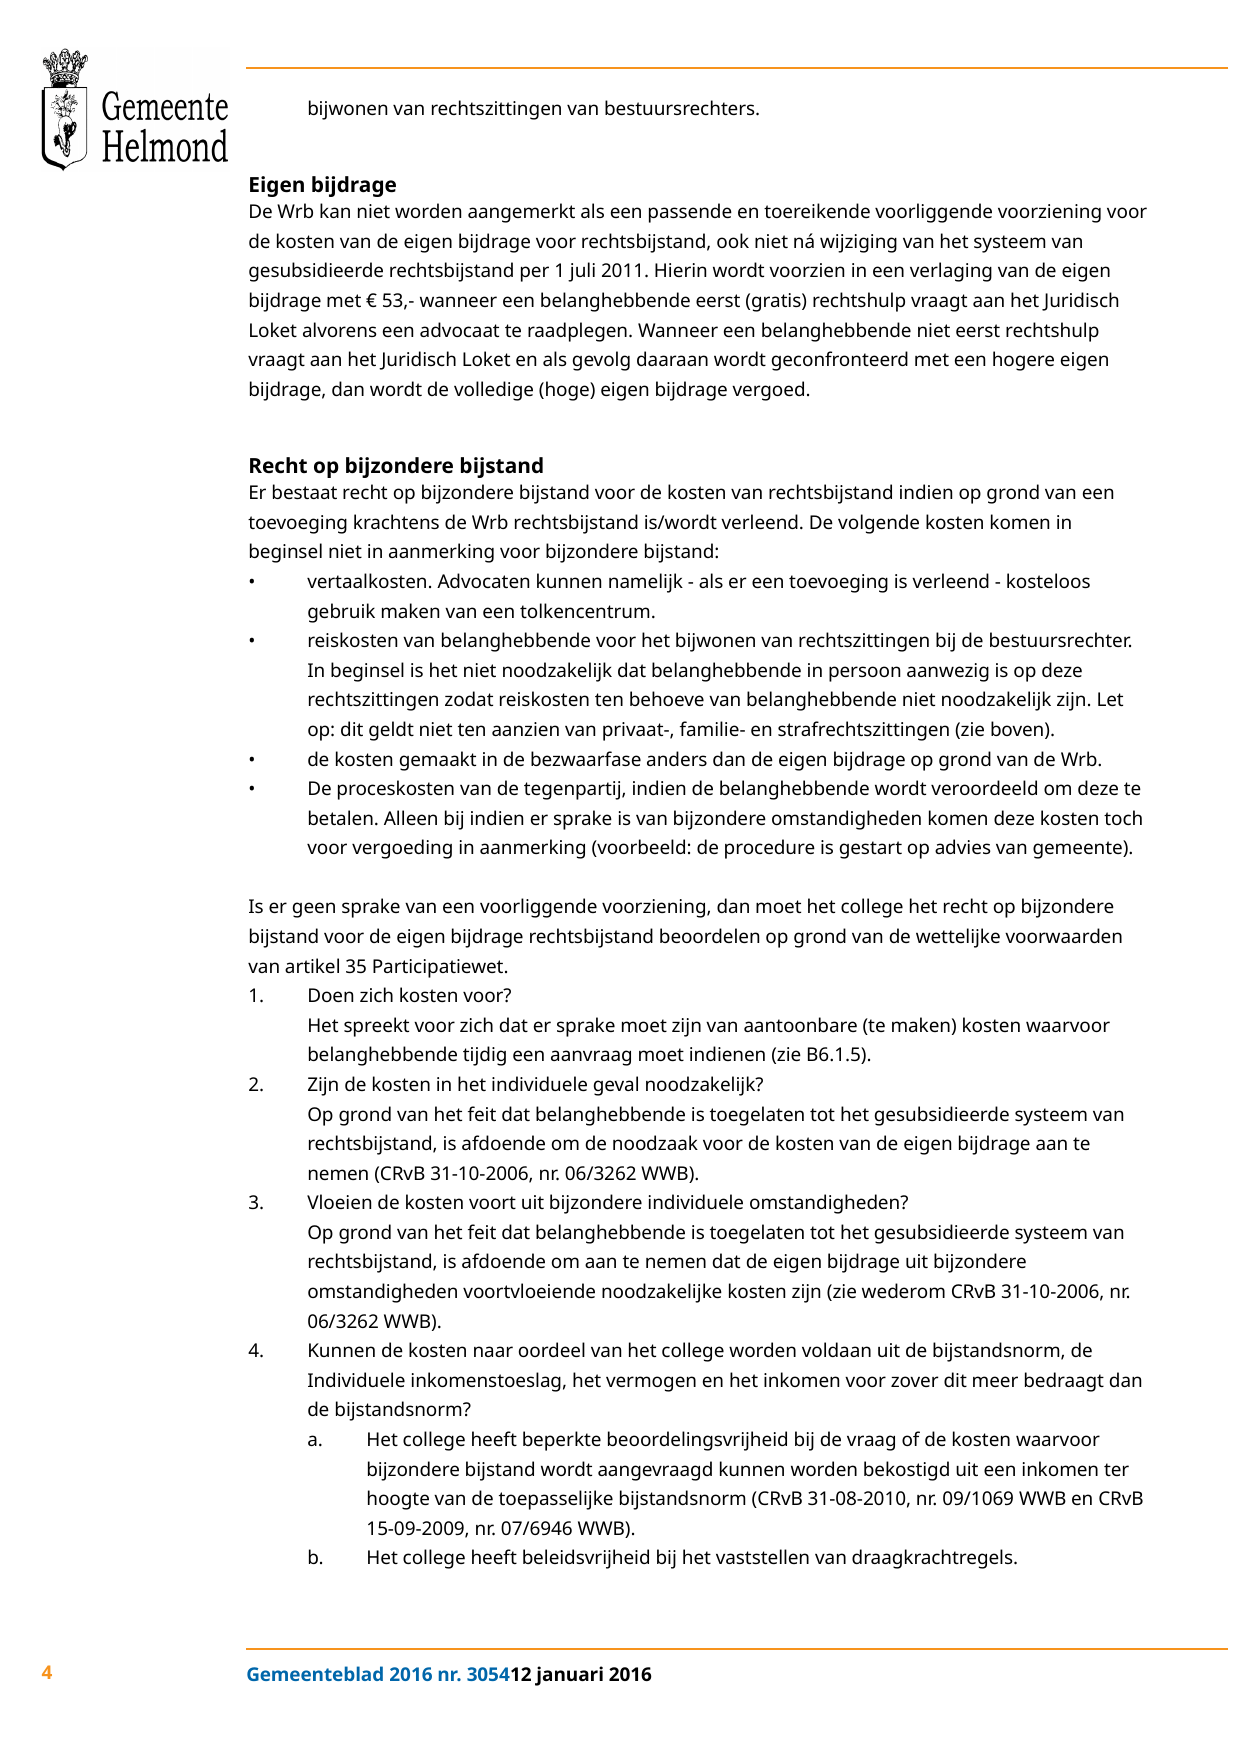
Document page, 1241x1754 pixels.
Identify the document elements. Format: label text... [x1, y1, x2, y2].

text Recht op bijzondere bijstand [248, 451, 1152, 479]
list reiskosten van belanghebbende voor het bijwonen van rechtszittingen bij de bestuursrechter. In beginsel is het niet noodzakelijk dat belanghebbende in persoon aanwezig is op deze rechtszittingen zodat reiskosten ten behoeve van belanghebbende niet noodzakelijk zijn. Let op: dit geldt niet ten aanzien van privaat-, familie- en strafrechtszittingen (zie boven). [248, 627, 1152, 742]
text Er bestaat recht op bijzondere bijstand voor de kosten van rechtsbijstand indien op grond van een toevoeging krachtens de Wrb rechtsbijstand is/wordt verleend. De volgende kosten komen in beginsel niet in aanmerking voor bijzondere bijstand: [248, 479, 1152, 564]
list De proceskosten van de tegenpartij, indien de belanghebbende wordt veroordeeld om deze te betalen. Alleen bij indien er sprake is van bijzondere omstandigheden komen deze kosten toch voor vergoeding in aanmerking (voorbeeld: de procedure is gestart op advies van gemeente). [248, 775, 1152, 860]
list Het college heeft beperkte beoordelingsvrijheid bij de vraag of de kosten waarvoor bijzondere bijstand wordt aangevraagd kunnen worden bekostigd uit een inkomen ter hoogte van de toepasselijke bijstandsnorm (CRvB 31-08-2010, nr. 09/1069 WWB en CRvB 15-09-2009, nr. 07/6946 WWB). [307, 1426, 1152, 1541]
list Kunnen de kosten naar oordeel van het college worden voldaan uit de bijstandsnorm, de Individuele inkomenstoeslag, het vermogen en het inkomen voor zover dit meer bedraagt dan de bijstandsnorm? [248, 1337, 1152, 1422]
text Is er geen sprake van een voorliggende voorziening, dan moet het college het recht op bijzondere bijstand voor de eigen bijdrage rechtsbijstand beoordelen op grond van de wettelijke voorwaarden van artikel 35 Participatiewet. [248, 894, 1152, 979]
list Vloeien de kosten voort uit bijzondere individuele omstandigheden? [248, 1189, 1152, 1215]
list Het college heeft beleidsvrijheid bij het vaststellen van draagkrachtregels. [307, 1544, 1152, 1570]
list Doen zich kosten voor? [248, 982, 1152, 1008]
picture [41, 47, 231, 172]
list bijwonen van rechtszittingen van bestuursrechters. [248, 95, 1152, 121]
list de kosten gemaakt in de bezwaarfase anders dan de eigen bijdrage op grond van de Wrb. [248, 746, 1152, 772]
list Op grond van het feit dat belanghebbende is toegelaten tot het gesubsidieerde systeem van rechtsbijstand, is afdoende om de noodzaak voor de kosten van de eigen bijdrage aan te nemen (CRvB 31-10-2006, nr. 06/3262 WWB). [248, 1101, 1152, 1186]
list Zijn de kosten in het individuele geval noodzakelijk? [248, 1071, 1152, 1097]
list vertaalkosten. Advocaten kunnen namelijk - als er een toevoeging is verleend - kosteloos gebruik maken van een tolkencentrum. [248, 568, 1152, 624]
text De Wrb kan niet worden aangemerkt als een passende en toereikende voorliggende voorziening voor de kosten van de eigen bijdrage voor rechtsbijstand, ook niet ná wijziging van het systeem van gesubsidieerde rechtsbijstand per 1 juli 2011. Hierin wordt voorzien in een verlaging van de eigen bijdrage met € 53,- wanneer een belanghebbende eerst (gratis) rechtshulp vraagt aan het Juridisch Loket alvorens een advocaat te raadplegen. Wanneer een belanghebbende niet eerst rechtshulp vraagt aan het Juridisch Loket en als gevolg daaraan wordt geconfronteerd met een hogere eigen bijdrage, dan wordt de volledige (hoge) eigen bijdrage vergoed. [248, 198, 1152, 402]
list Op grond van het feit dat belanghebbende is toegelaten tot het gesubsidieerde systeem van rechtsbijstand, is afdoende om aan te nemen dat de eigen bijdrage uit bijzondere omstandigheden voortvloeiende noodzakelijke kosten zijn (zie wederom CRvB 31-10-2006, nr. 06/3262 WWB). [248, 1219, 1152, 1334]
list Het spreekt voor zich dat er sprake moet zijn van aantoonbare (te maken) kosten waarvoor belanghebbende tijdig een aanvraag moet indienen (zie B6.1.5). [248, 1012, 1152, 1067]
text Eigen bijdrage [248, 170, 1152, 198]
